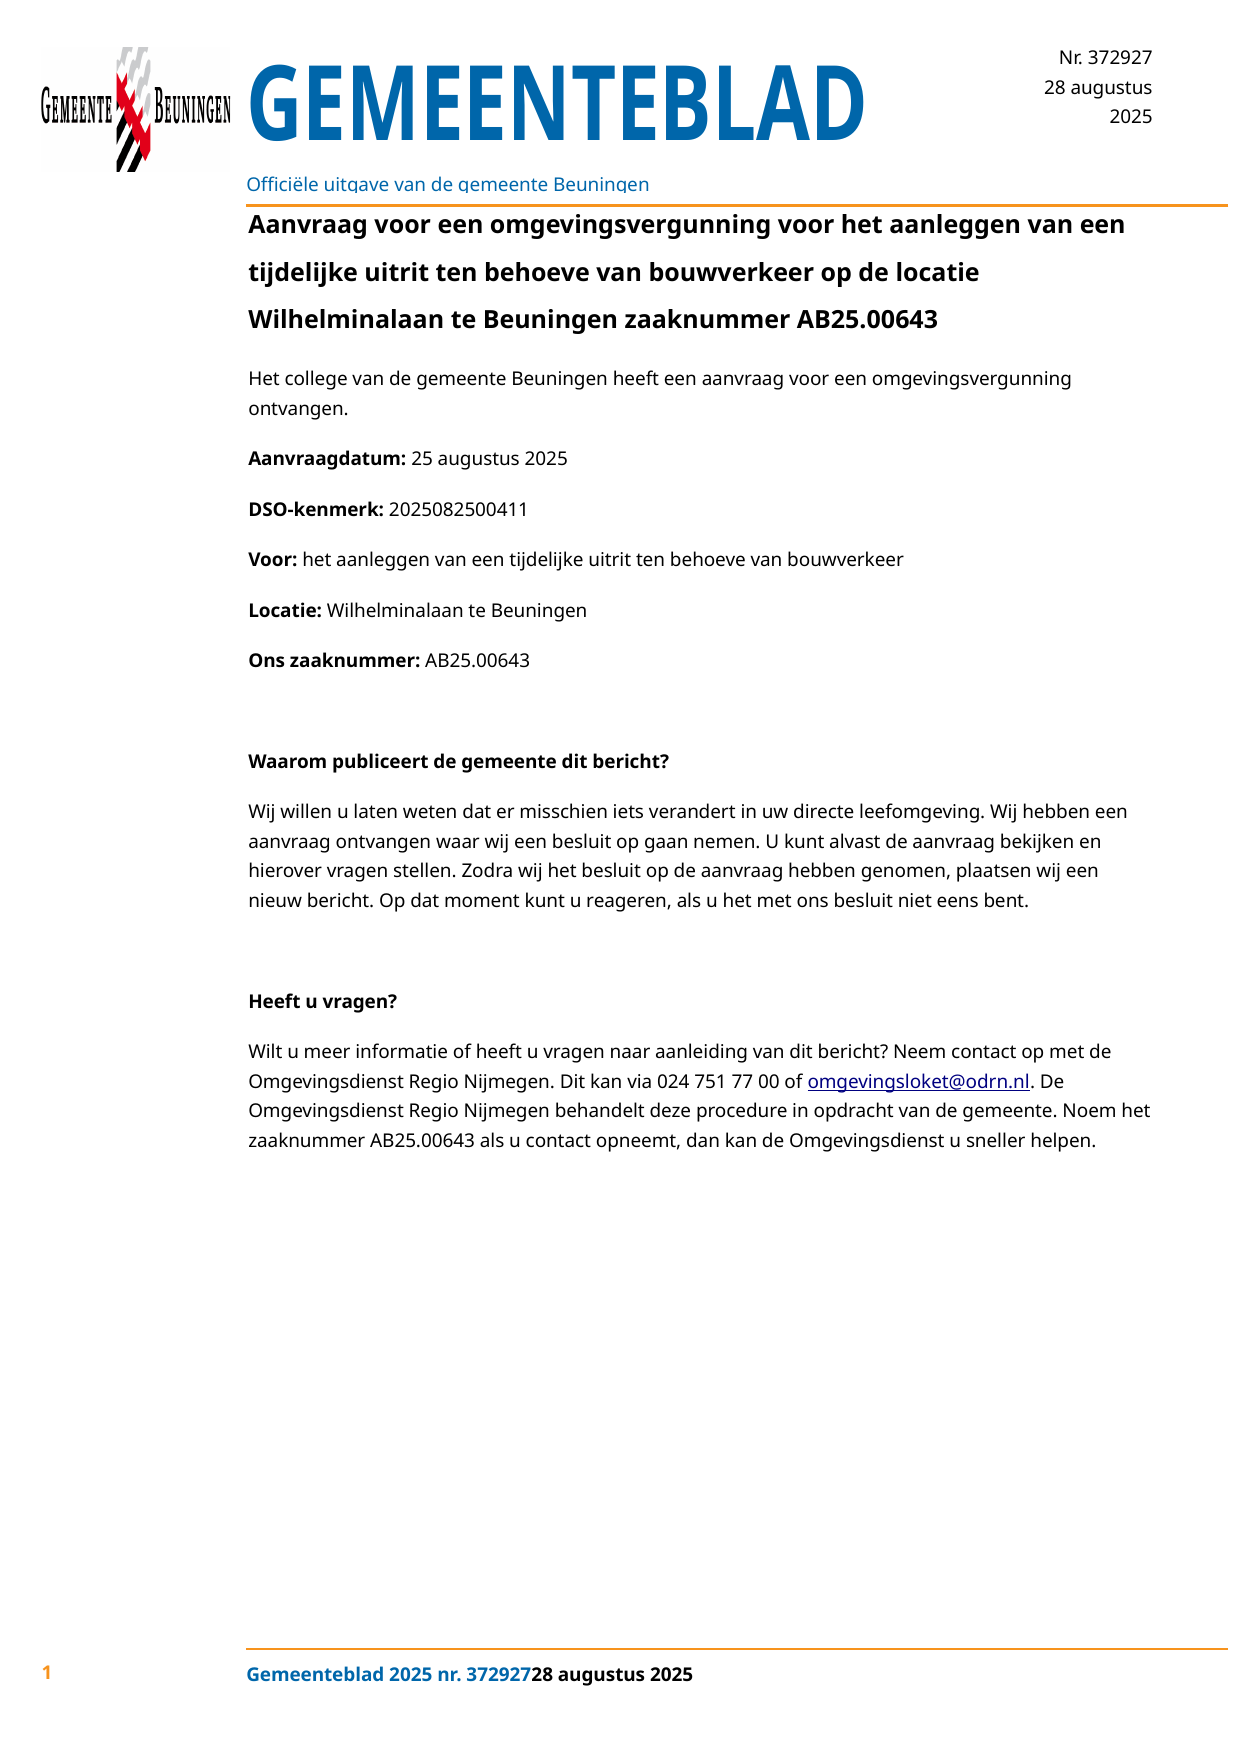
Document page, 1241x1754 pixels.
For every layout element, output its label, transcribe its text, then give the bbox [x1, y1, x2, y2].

text Waarom publiceert de gemeente dit bericht? [248, 748, 1152, 774]
picture [41, 47, 231, 172]
text Voor: het aanleggen van een tijdelijke uitrit ten behoeve van bouwverkeer [248, 546, 1152, 572]
text Aanvraag voor een omgevingsvergunning voor het aanleggen van een tijdelijke uitrit ten behoeve van bouwverkeer op de locatie Wilhelminalaan te Beuningen zaaknummer AB25.00643 [248, 207, 1152, 336]
text Locatie: Wilhelminalaan te Beuningen [248, 597, 1152, 622]
text Wij willen u laten weten dat er misschien iets verandert in uw directe leefomgeving. Wij hebben een aanvraag ontvangen waar wij een besluit op gaan nemen. U kunt alvast de aanvraag bekijken en hierover vragen stellen. Zodra wij het besluit op de aanvraag hebben genomen, plaatsen wij een nieuw bericht. Op dat moment kunt u reageren, als u het met ons besluit niet eens bent. [248, 798, 1152, 913]
text Heeft u vragen? [248, 988, 1152, 1014]
text Wilt u meer informatie of heeft u vragen naar aanleiding van dit bericht? Neem contact op met de Omgevingsdienst Regio Nijmegen. Dit kan via 024 751 77 00 of omgevingsloket@odrn.nl. De Omgevingsdienst Regio Nijmegen behandelt deze procedure in opdracht van de gemeente. Noem het zaaknummer AB25.00643 als u contact opneemt, dan kan de Omgevingsdienst u sneller helpen. [248, 1038, 1152, 1153]
text Aanvraagdatum: 25 augustus 2025 [248, 446, 1152, 471]
text Ons zaaknummer: AB25.00643 [248, 647, 1152, 673]
text Het college van de gemeente Beuningen heeft een aanvraag voor een omgevingsvergunning ontvangen. [248, 366, 1152, 421]
text DSO-kenmerk: 2025082500411 [248, 496, 1152, 522]
